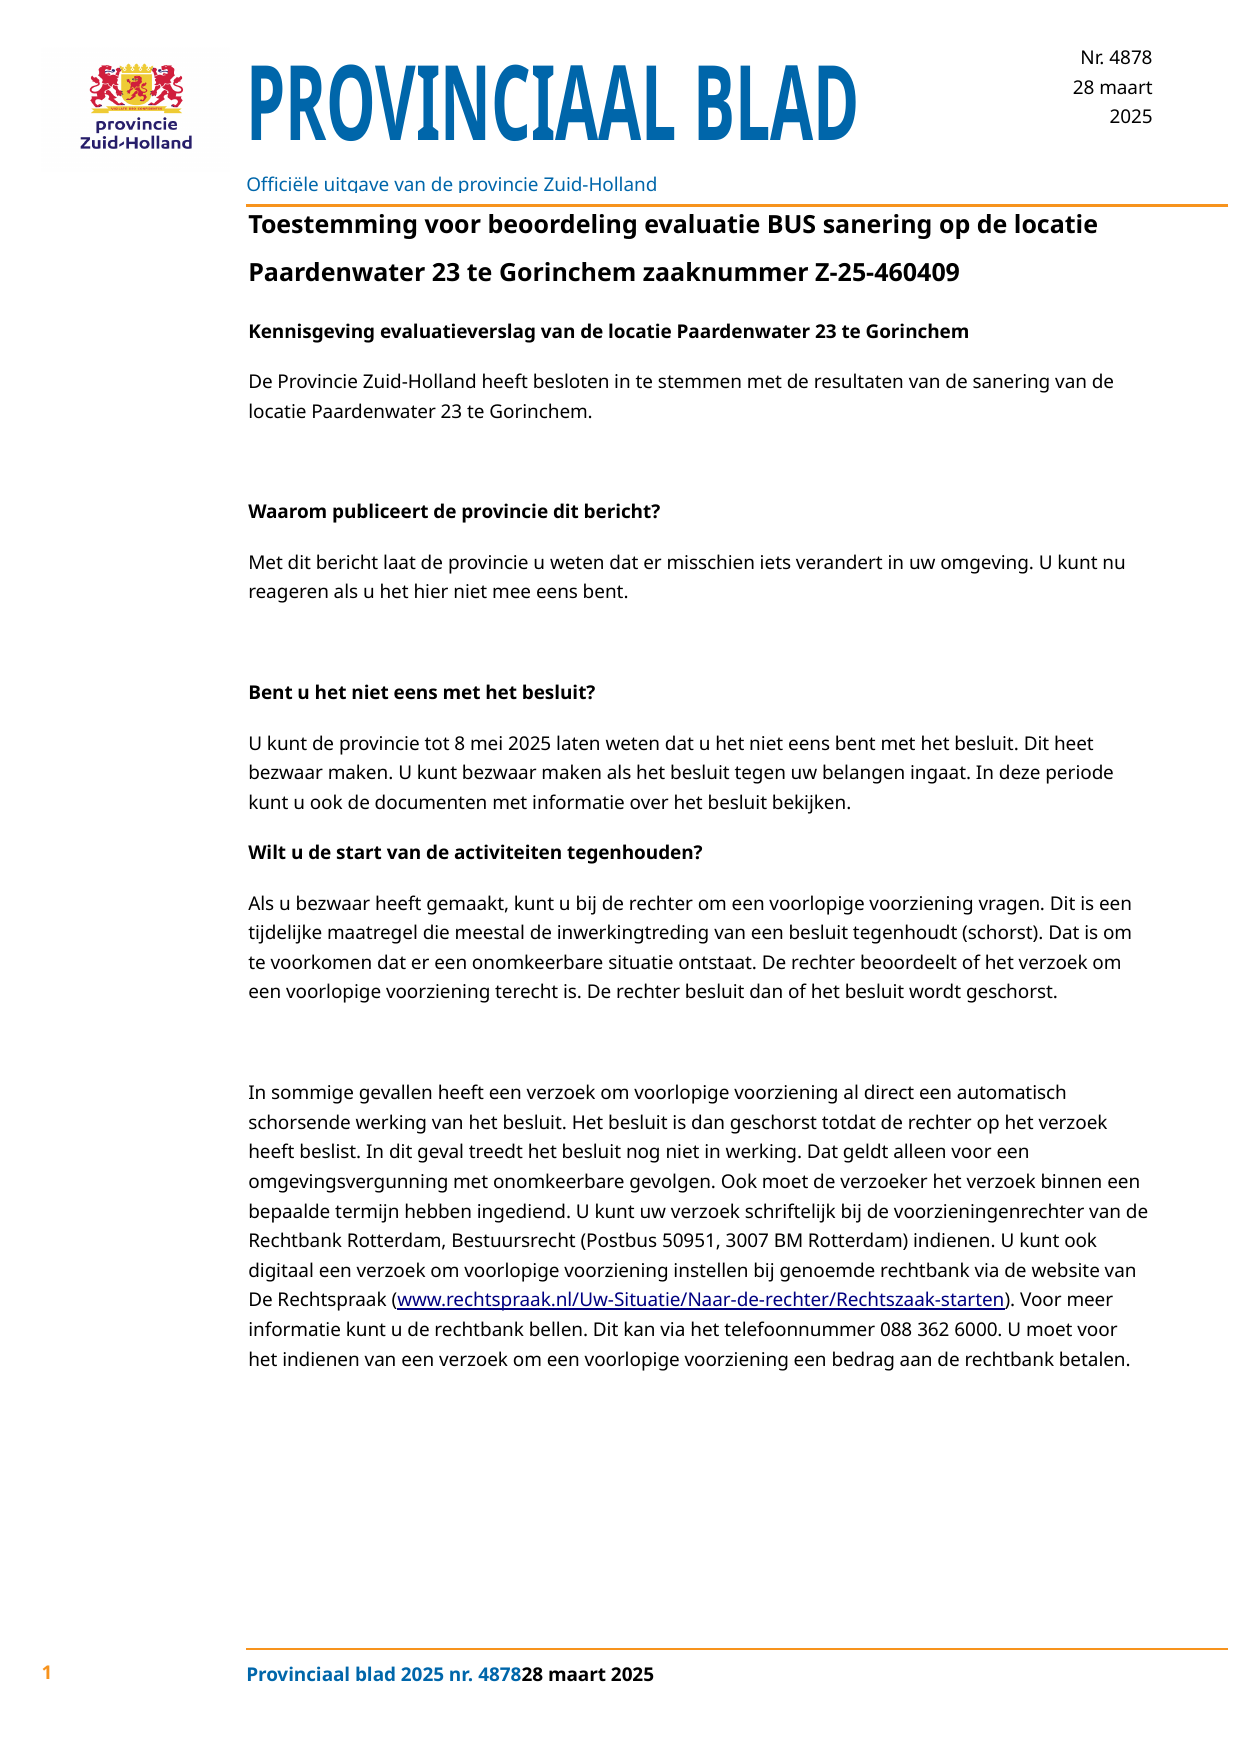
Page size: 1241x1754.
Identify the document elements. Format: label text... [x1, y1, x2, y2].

text Waarom publiceert de provincie dit bericht? [248, 499, 1152, 524]
text Wilt u de start van de activiteiten tegenhouden? [248, 839, 1152, 865]
text U kunt de provincie tot 8 mei 2025 laten weten dat u het niet eens bent met het besluit. Dit heet bezwaar maken. U kunt bezwaar maken als het besluit tegen uw belangen ingaat. In deze periode kunt u ook de documenten met informatie over het besluit bekijken. [248, 730, 1152, 815]
text Toestemming voor beoordeling evaluatie BUS sanering op de locatie Paardenwater 23 te Gorinchem zaaknummer Z-25-460409 [248, 207, 1152, 288]
text Met dit bericht laat de provincie u weten dat er misschien iets verandert in uw omgeving. U kunt nu reageren als u het hier niet mee eens bent. [248, 549, 1152, 604]
text In sommige gevallen heeft een verzoek om voorlopige voorziening al direct een automatisch schorsende werking van het besluit. Het besluit is dan geschorst totdat de rechter op het verzoek heeft beslist. In dit geval treedt het besluit nog niet in werking. Dat geldt alleen voor een omgevingsvergunning met onomkeerbare gevolgen. Ook moet de verzoeker het verzoek binnen een bepaalde termijn hebben ingediend. U kunt uw verzoek schriftelijk bij de voorzieningenrechter van de Rechtbank Rotterdam, Bestuursrecht (Postbus 50951, 3007 BM Rotterdam) indienen. U kunt ook digitaal een verzoek om voorlopige voorziening instellen bij genoemde rechtbank via de website van De Rechtspraak (www.rechtspraak.nl/Uw-Situatie/Naar-de-rechter/Rechtszaak-starten). Voor meer informatie kunt u de rechtbank bellen. Dit kan via het telefoonnummer 088 362 6000. U moet voor het indienen van een verzoek om een voorlopige voorziening een bedrag aan de rechtbank betalen. [248, 1079, 1152, 1372]
text De Provincie Zuid-Holland heeft besloten in te stemmen met de resultaten van de sanering van de locatie Paardenwater 23 te Gorinchem. [248, 368, 1152, 424]
text Kennisgeving evaluatieverslag van de locatie Paardenwater 23 te Gorinchem [248, 318, 1152, 344]
picture [41, 47, 231, 172]
text Bent u het niet eens met het besluit? [248, 679, 1152, 705]
text Als u bezwaar heeft gemaakt, kunt u bij de rechter om een voorlopige voorziening vragen. Dit is een tijdelijke maatregel die meestal de inwerkingtreding van een besluit tegenhoudt (schorst). Dat is om te voorkomen dat er een onomkeerbare situatie ontstaat. De rechter beoordeelt of het verzoek om een voorlopige voorziening terecht is. De rechter besluit dan of het besluit wordt geschorst. [248, 890, 1152, 1004]
